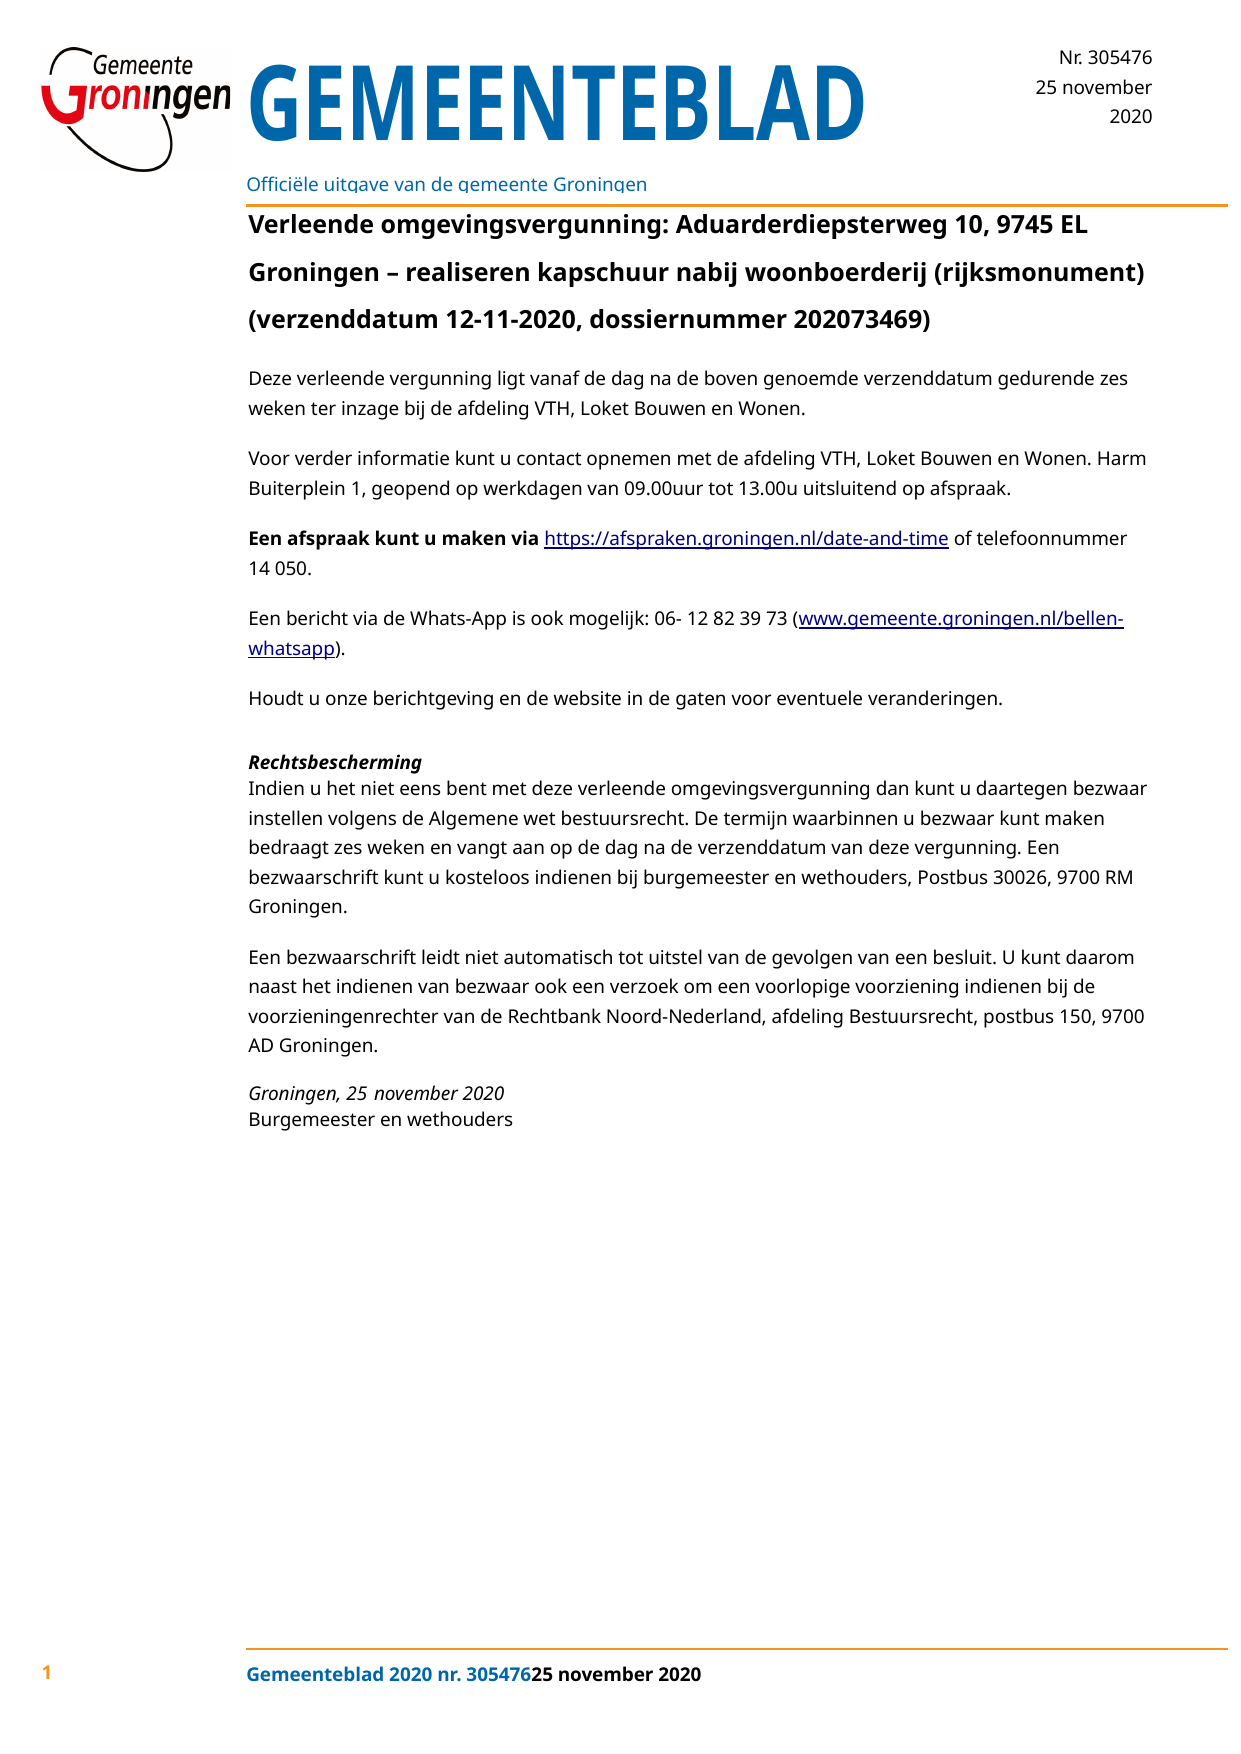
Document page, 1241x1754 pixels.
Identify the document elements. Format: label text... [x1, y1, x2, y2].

text Een bericht via de Whats-App is ook mogelijk: 06- 12 82 39 73 (www.gemeente.groningen.nl/bellen-whatsapp). [248, 606, 1152, 661]
text Verleende omgevingsvergunning: Aduarderdiepsterweg 10, 9745 EL Groningen – realiseren kapschuur nabij woonboerderij (rijksmonument) (verzenddatum 12-11-2020, dossiernummer 202073469) [248, 207, 1152, 336]
text Deze verleende vergunning ligt vanaf de dag na de boven genoemde verzenddatum gedurende zes weken ter inzage bij de afdeling VTH, Loket Bouwen en Wonen. [248, 366, 1152, 421]
text Burgemeester en wethouders [248, 1106, 1152, 1132]
text Een afspraak kunt u maken via https://afspraken.groningen.nl/date-and-time of telefoonnummer 14 050. [248, 526, 1152, 581]
picture [41, 47, 231, 172]
text Een bezwaarschrift leidt niet automatisch tot uitstel van de gevolgen van een besluit. U kunt daarom naast het indienen van bezwaar ook een verzoek om een voorlopige voorziening indienen bij de voorzieningenrechter van de Rechtbank Noord-Nederland, afdeling Bestuursrecht, postbus 150, 9700 AD Groningen. [248, 944, 1152, 1058]
text Houdt u onze berichtgeving en de website in de gaten voor eventuele veranderingen. [248, 686, 1152, 711]
text Groningen, 25 november 2020 [248, 1081, 1152, 1106]
text Rechtsbescherming [248, 749, 1152, 775]
text Indien u het niet eens bent met deze verleende omgevingsvergunning dan kunt u daartegen bezwaar instellen volgens de Algemene wet bestuursrecht. De termijn waarbinnen u bezwaar kunt maken bedraagt zes weken en vangt aan op de dag na de verzenddatum van deze vergunning. Een bezwaarschrift kunt u kosteloos indienen bij burgemeester en wethouders, Postbus 30026, 9700 RM Groningen. [248, 775, 1152, 919]
text Voor verder informatie kunt u contact opnemen met de afdeling VTH, Loket Bouwen en Wonen. Harm Buiterplein 1, geopend op werkdagen van 09.00uur tot 13.00u uitsluitend op afspraak. [248, 446, 1152, 501]
